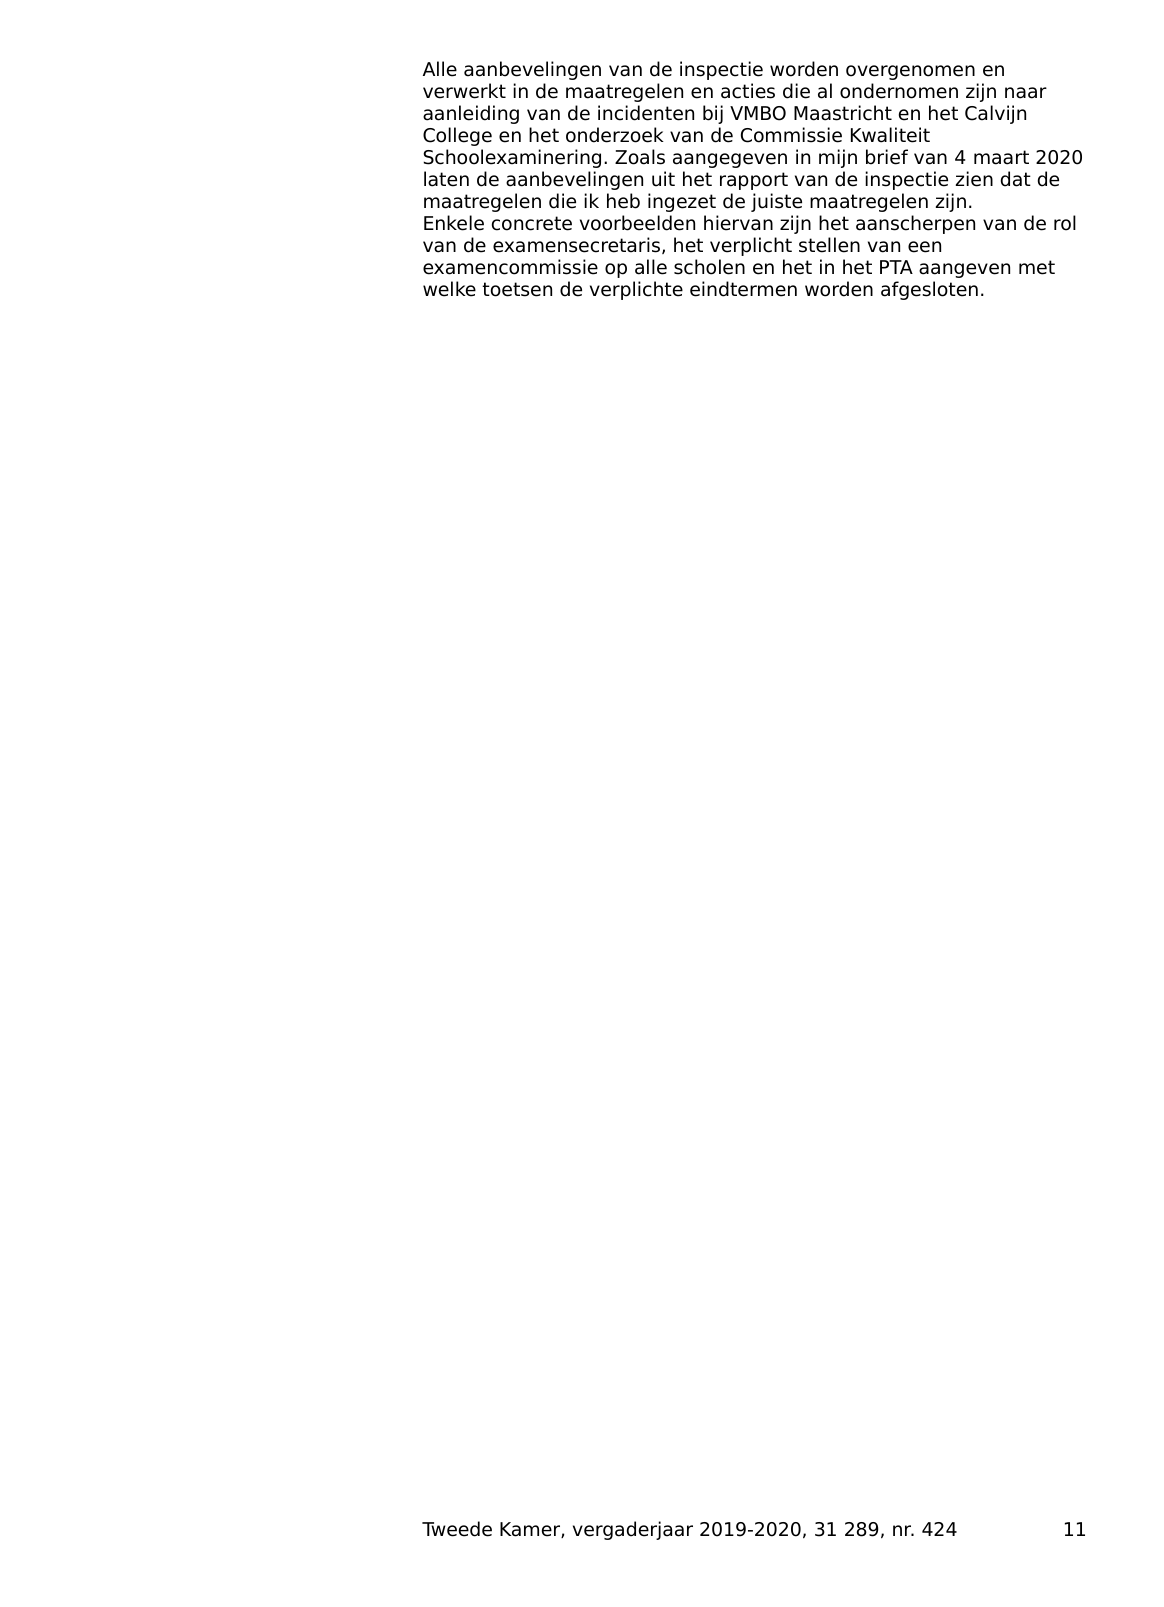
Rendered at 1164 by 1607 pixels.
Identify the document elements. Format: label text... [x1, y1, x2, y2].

text Enkele concrete voorbeelden hiervan zijn het aanscherpen van de rol van de examensecretaris, het verplicht stellen van een examencommissie op alle scholen en het in het PTA aangeven met welke toetsen de verplichte eindtermen worden afgesloten. [422, 213, 1087, 301]
text Alle aanbevelingen van de inspectie worden overgenomen en verwerkt in de maatregelen en acties die al ondernomen zijn naar aanleiding van de incidenten bij VMBO Maastricht en het Calvijn College en het onderzoek van de Commissie Kwaliteit Schoolexaminering. Zoals aangegeven in mijn brief van 4 maart 2020 laten de aanbevelingen uit het rapport van de inspectie zien dat de maatregelen die ik heb ingezet de juiste maatregelen zijn. [422, 59, 1087, 213]
